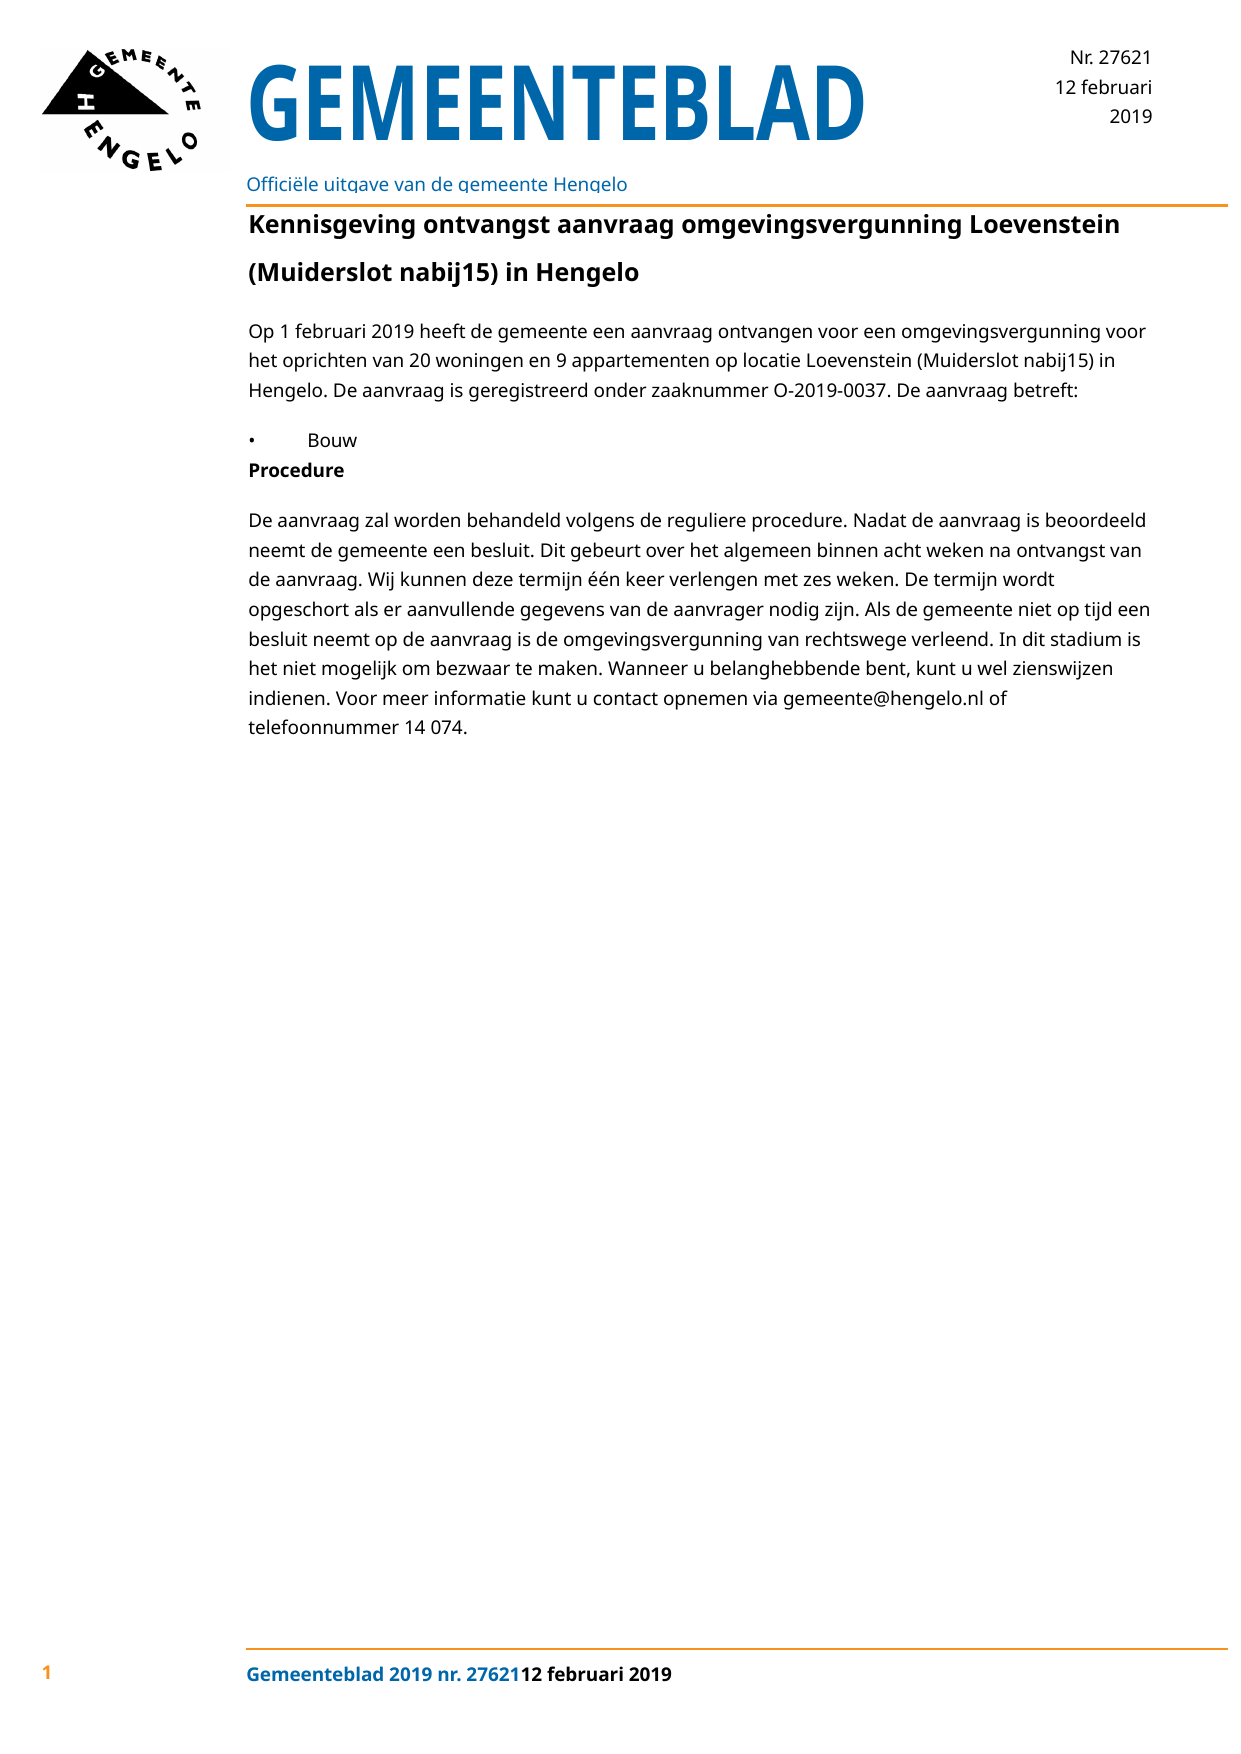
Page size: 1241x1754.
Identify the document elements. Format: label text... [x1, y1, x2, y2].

picture [41, 47, 231, 172]
text Procedure [248, 457, 1152, 483]
text Kennisgeving ontvangst aanvraag omgevingsvergunning Loevenstein (Muiderslot nabij15) in Hengelo [248, 207, 1152, 288]
list Bouw [248, 427, 1152, 453]
text De aanvraag zal worden behandeld volgens de reguliere procedure. Nadat de aanvraag is beoordeeld neemt de gemeente een besluit. Dit gebeurt over het algemeen binnen acht weken na ontvangst van de aanvraag. Wij kunnen deze termijn één keer verlengen met zes weken. De termijn wordt opgeschort als er aanvullende gegevens van de aanvrager nodig zijn. Als de gemeente niet op tijd een besluit neemt op de aanvraag is de omgevingsvergunning van rechtswege verleend. In dit stadium is het niet mogelijk om bezwaar te maken. Wanneer u belanghebbende bent, kunt u wel zienswijzen indienen. Voor meer informatie kunt u contact opnemen via gemeente@hengelo.nl of telefoonnummer 14 074. [248, 507, 1152, 740]
text Op 1 februari 2019 heeft de gemeente een aanvraag ontvangen voor een omgevingsvergunning voor het oprichten van 20 woningen en 9 appartementen op locatie Loevenstein (Muiderslot nabij15) in Hengelo. De aanvraag is geregistreerd onder zaaknummer O-2019-0037. De aanvraag betreft: [248, 318, 1152, 403]
